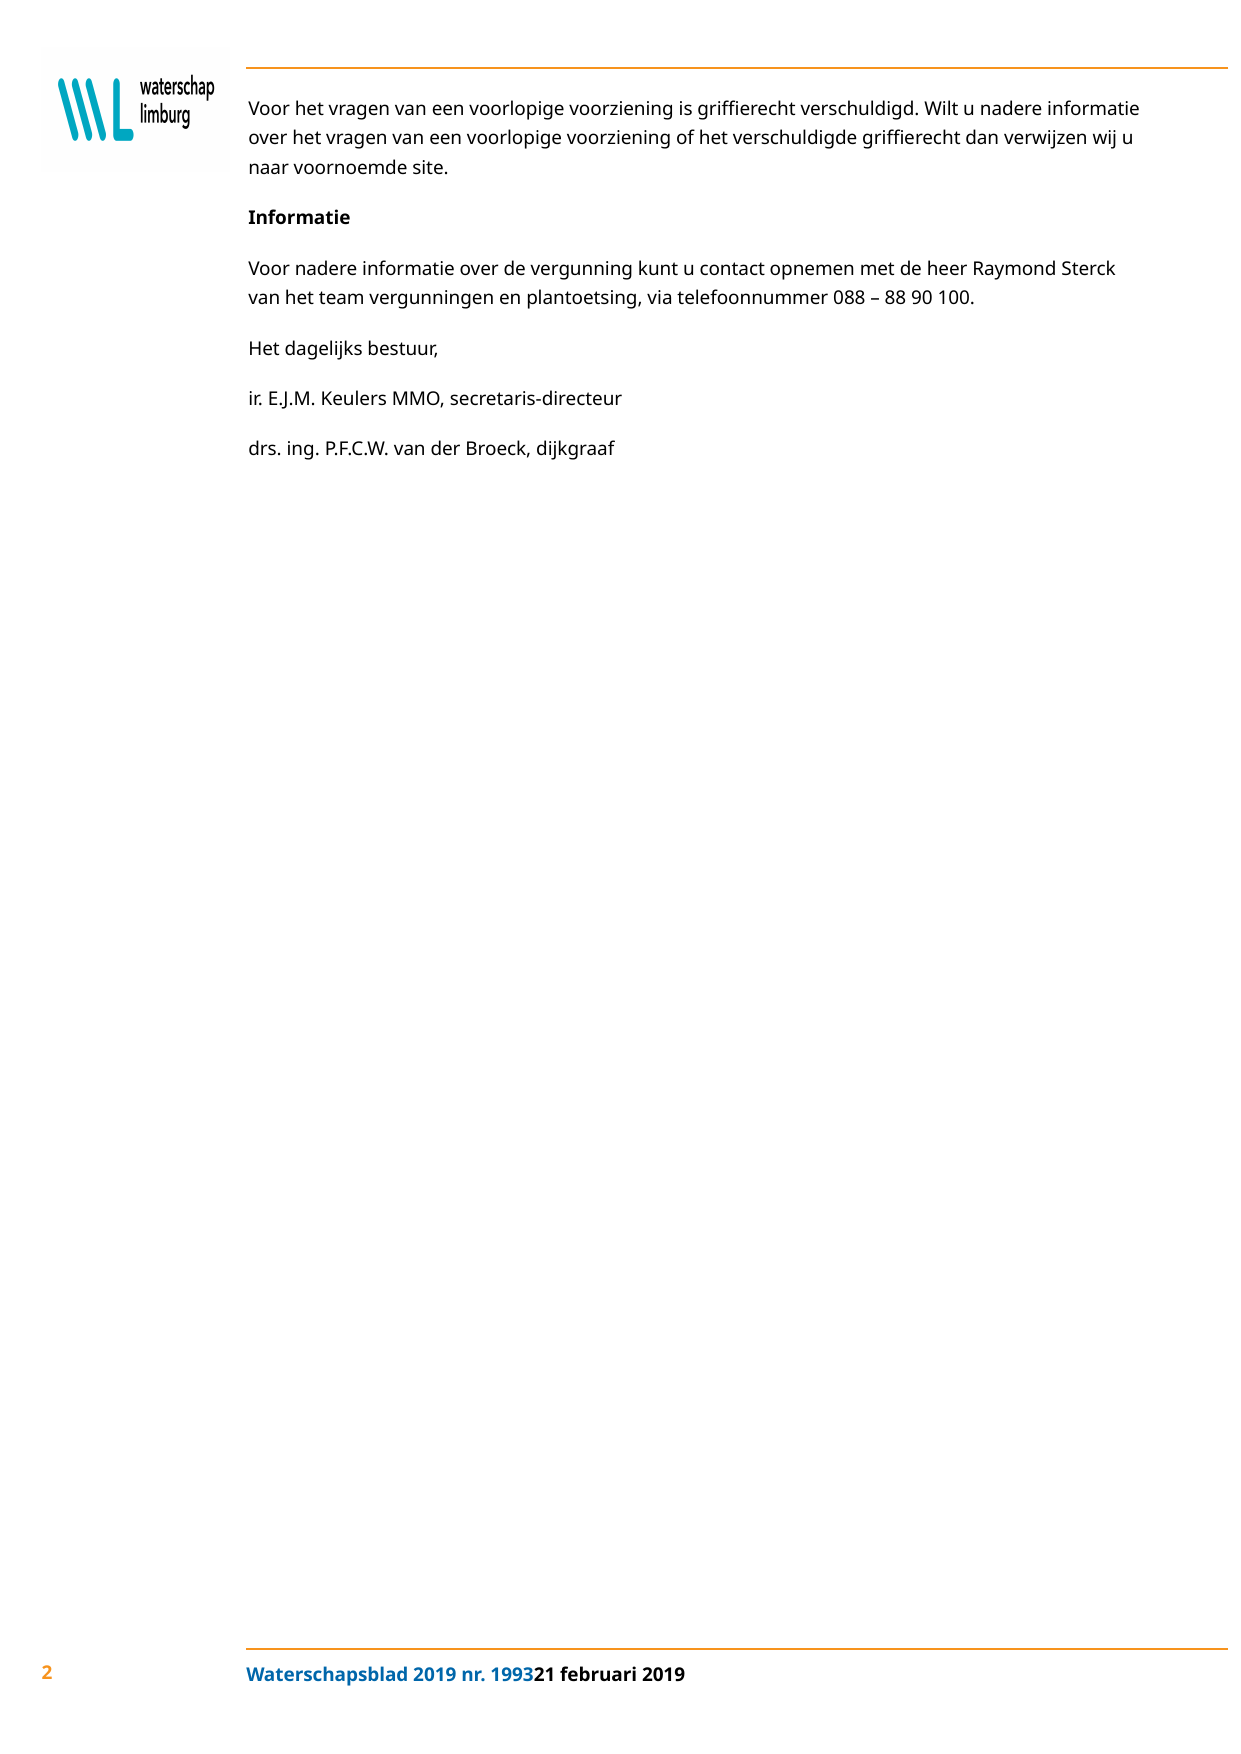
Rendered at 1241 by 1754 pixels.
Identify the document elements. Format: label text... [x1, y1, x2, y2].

text Voor nadere informatie over de vergunning kunt u contact opnemen met de heer Raymond Sterck van het team vergunningen en plantoetsing, via telefoonnummer 088 – 88 90 100. [248, 255, 1152, 310]
text Informatie [248, 204, 1152, 230]
picture [41, 47, 231, 172]
text Het dagelijks bestuur, [248, 335, 1152, 361]
text ir. E.J.M. Keulers MMO, secretaris-directeur [248, 385, 1152, 411]
text Voor het vragen van een voorlopige voorziening is griffierecht verschuldigd. Wilt u nadere informatie over het vragen van een voorlopige voorziening of het verschuldigde griffierecht dan verwijzen wij u naar voornoemde site. [248, 95, 1152, 180]
text drs. ing. P.F.C.W. van der Broeck, dijkgraaf [248, 436, 1152, 461]
